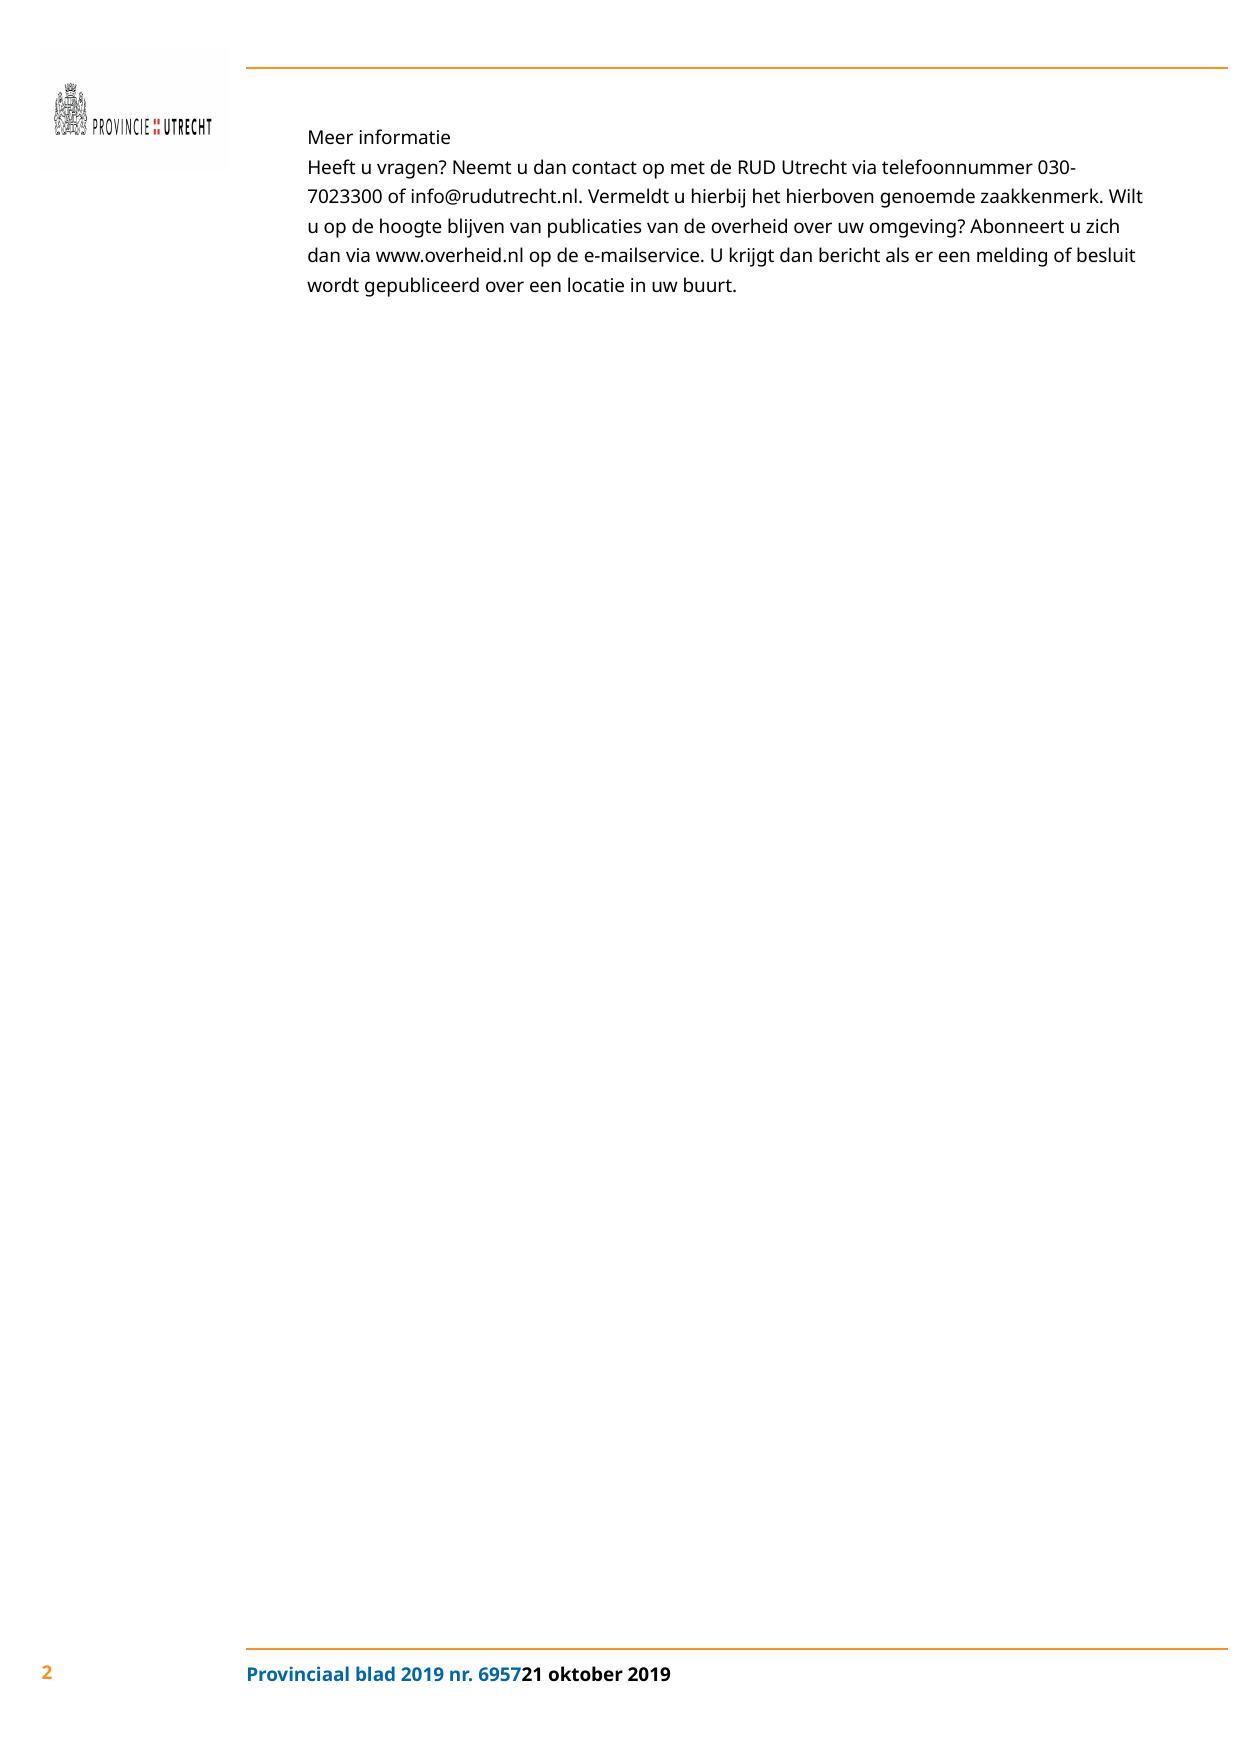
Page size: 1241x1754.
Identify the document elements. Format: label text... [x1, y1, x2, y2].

picture [41, 47, 231, 172]
list Meer informatie [248, 124, 1152, 150]
list Heeft u vragen? Neemt u dan contact op met de RUD Utrecht via telefoonnummer 030-7023300 of info@rudutrecht.nl. Vermeldt u hierbij het hierboven genoemde zaakkenmerk. Wilt u op de hoogte blijven van publicaties van de overheid over uw omgeving? Abonneert u zich dan via www.overheid.nl op de e-mailservice. U krijgt dan bericht als er een melding of besluit wordt gepubliceerd over een locatie in uw buurt. [248, 154, 1152, 298]
